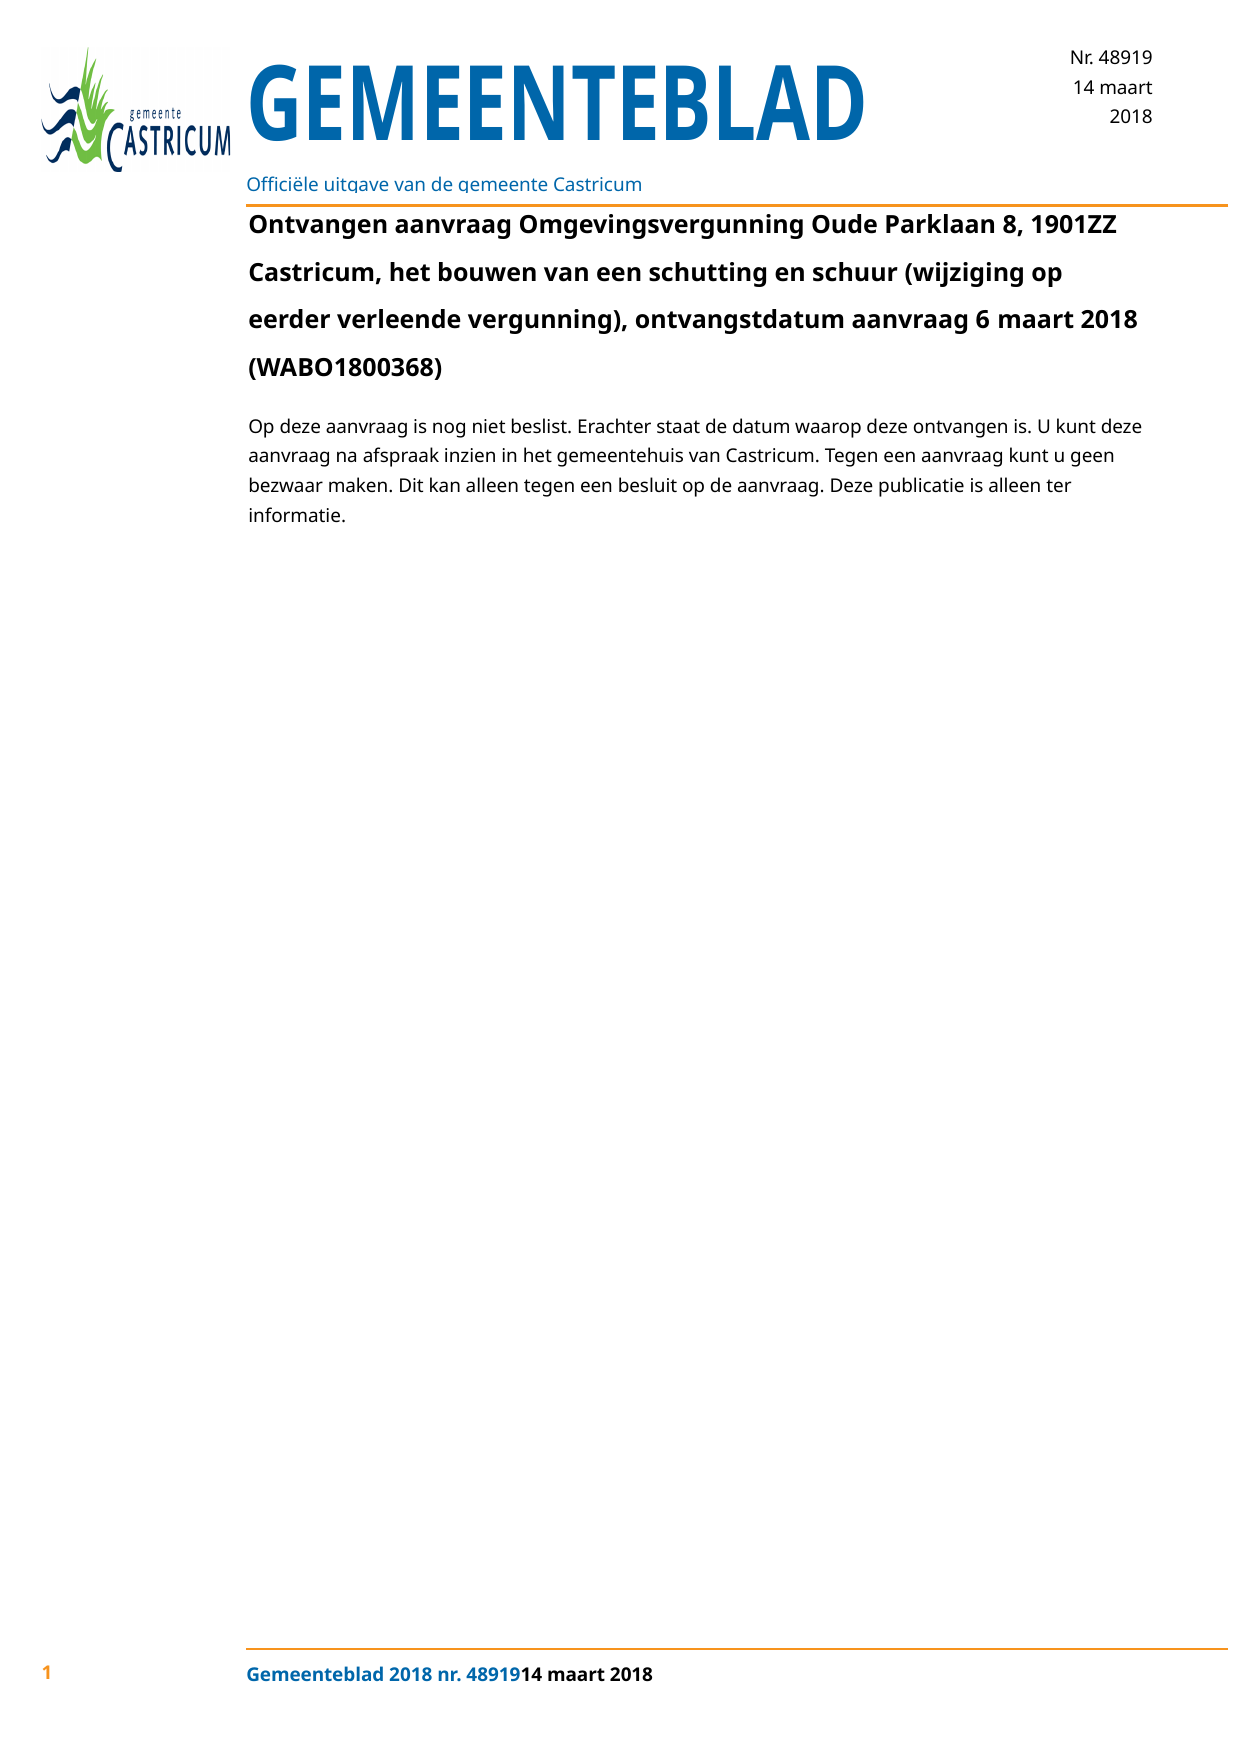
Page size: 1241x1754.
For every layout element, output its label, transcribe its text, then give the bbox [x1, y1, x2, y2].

text Op deze aanvraag is nog niet beslist. Erachter staat de datum waarop deze ontvangen is. U kunt deze aanvraag na afspraak inzien in het gemeentehuis van Castricum. Tegen een aanvraag kunt u geen bezwaar maken. Dit kan alleen tegen een besluit op de aanvraag. Deze publicatie is alleen ter informatie. [248, 413, 1152, 528]
text Ontvangen aanvraag Omgevingsvergunning Oude Parklaan 8, 1901ZZ Castricum, het bouwen van een schutting en schuur (wijziging op eerder verleende vergunning), ontvangstdatum aanvraag 6 maart 2018 (WABO1800368) [248, 207, 1152, 384]
picture [41, 47, 231, 172]
